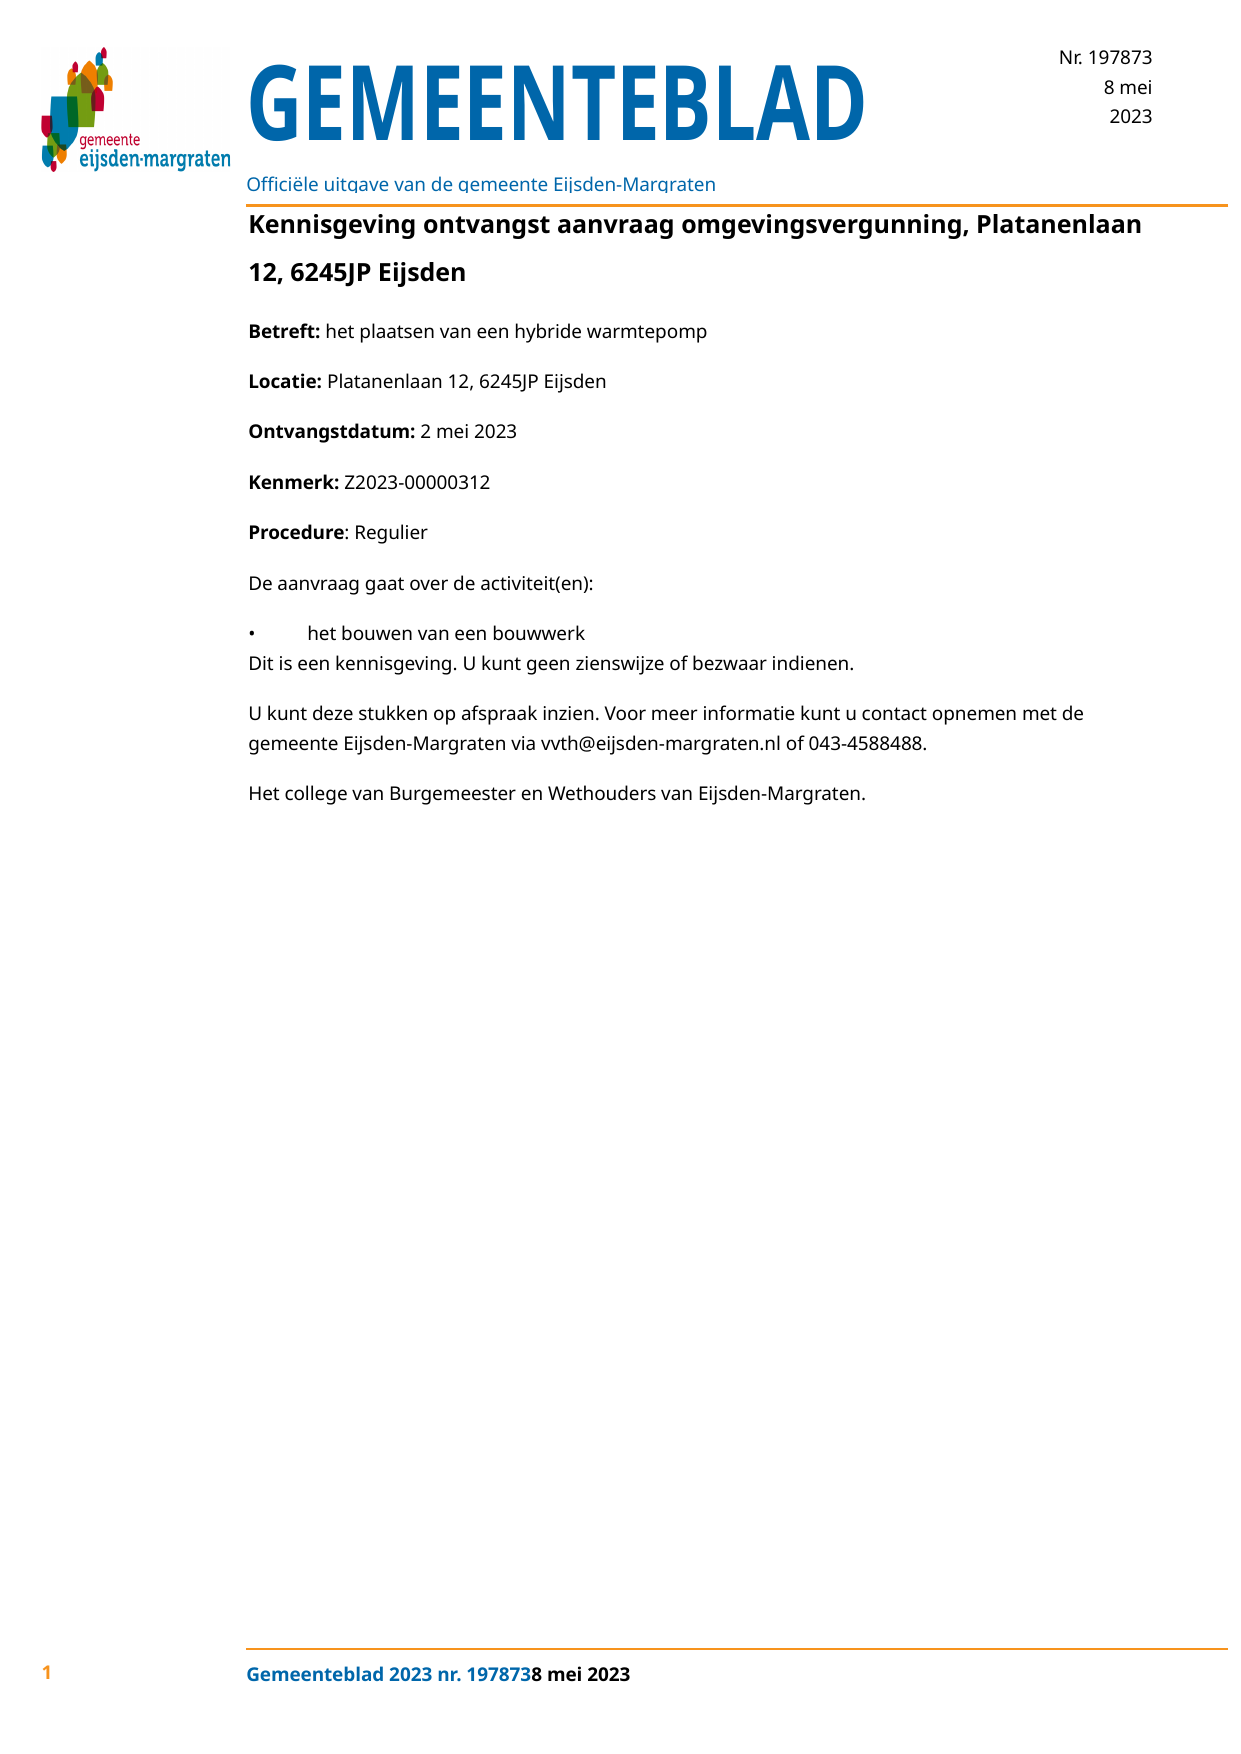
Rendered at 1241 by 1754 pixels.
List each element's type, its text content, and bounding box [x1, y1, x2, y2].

text De aanvraag gaat over de activiteit(en): [248, 570, 1152, 596]
list het bouwen van een bouwwerk [248, 620, 1152, 646]
text Procedure: Regulier [248, 519, 1152, 545]
text U kunt deze stukken op afspraak inzien. Voor meer informatie kunt u contact opnemen met de gemeente Eijsden-Margraten via vvth@eijsden-margraten.nl of 043-4588488. [248, 700, 1152, 756]
picture [41, 47, 231, 172]
text Locatie: Platanenlaan 12, 6245JP Eijsden [248, 368, 1152, 394]
text Betreft: het plaatsen van een hybride warmtepomp [248, 318, 1152, 344]
text Het college van Burgemeester en Wethouders van Eijsden-Margraten. [248, 780, 1152, 806]
text Dit is een kennisgeving. U kunt geen zienswijze of bezwaar indienen. [248, 650, 1152, 676]
text Ontvangstdatum: 2 mei 2023 [248, 419, 1152, 444]
text Kenmerk: Z2023-00000312 [248, 469, 1152, 495]
text Kennisgeving ontvangst aanvraag omgevingsvergunning, Platanenlaan 12, 6245JP Eijsden [248, 207, 1152, 288]
